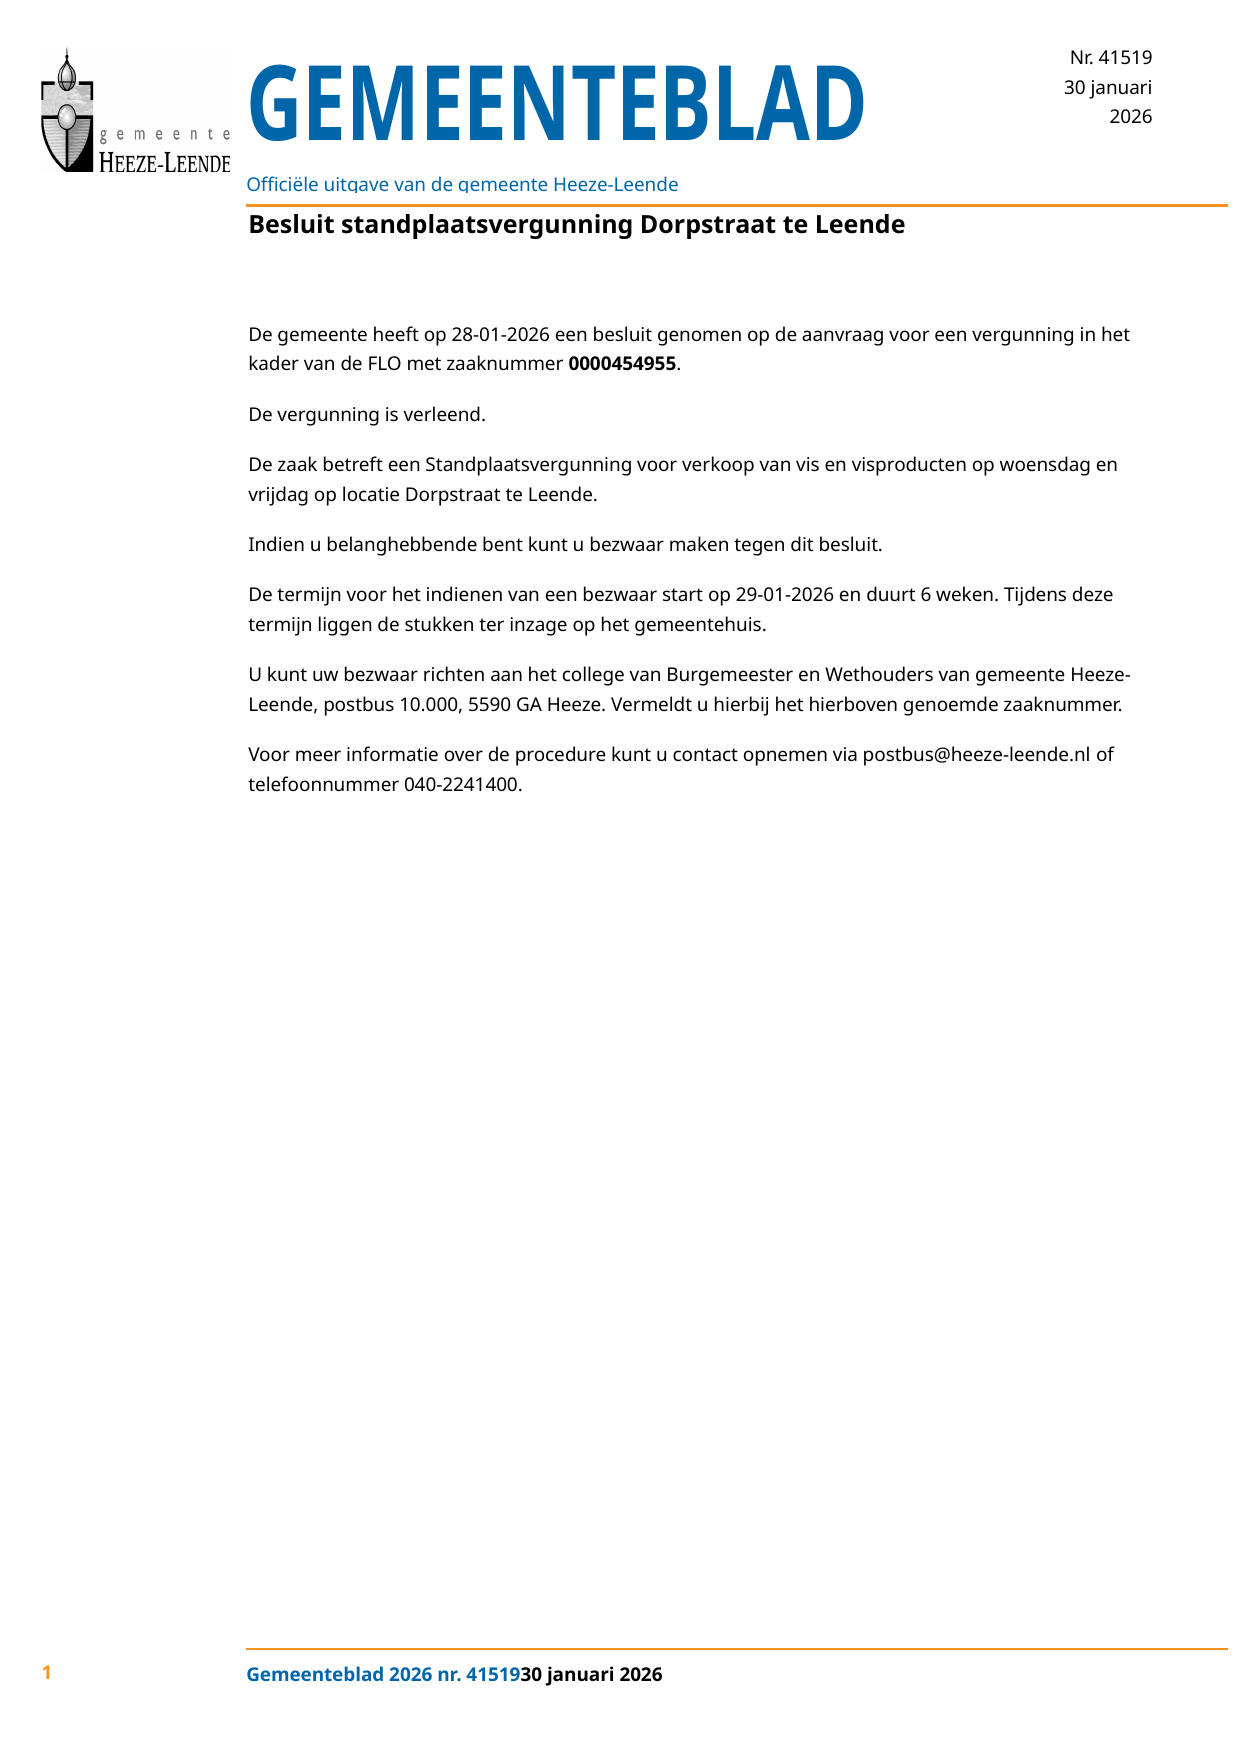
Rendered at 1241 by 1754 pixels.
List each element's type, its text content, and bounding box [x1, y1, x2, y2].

text De zaak betreft een Standplaatsvergunning voor verkoop van vis en visproducten op woensdag en vrijdag op locatie Dorpstraat te Leende. [248, 451, 1152, 506]
text Voor meer informatie over de procedure kunt u contact opnemen via postbus@heeze-leende.nl of telefoonnummer 040-2241400. [248, 742, 1152, 797]
text U kunt uw bezwaar richten aan het college van Burgemeester en Wethouders van gemeente Heeze-Leende, postbus 10.000, 5590 GA Heeze. Vermeldt u hierbij het hierboven genoemde zaaknummer. [248, 662, 1152, 717]
picture [41, 47, 231, 172]
text Besluit standplaatsvergunning Dorpstraat te Leende [248, 207, 1152, 241]
text De gemeente heeft op 28-01-2026 een besluit genomen op de aanvraag voor een vergunning in het kader van de FLO met zaaknummer 0000454955. [248, 321, 1152, 376]
text Indien u belanghebbende bent kunt u bezwaar maken tegen dit besluit. [248, 531, 1152, 557]
text De vergunning is verleend. [248, 401, 1152, 426]
text De termijn voor het indienen van een bezwaar start op 29-01-2026 en duurt 6 weken. Tijdens deze termijn liggen de stukken ter inzage op het gemeentehuis. [248, 582, 1152, 637]
